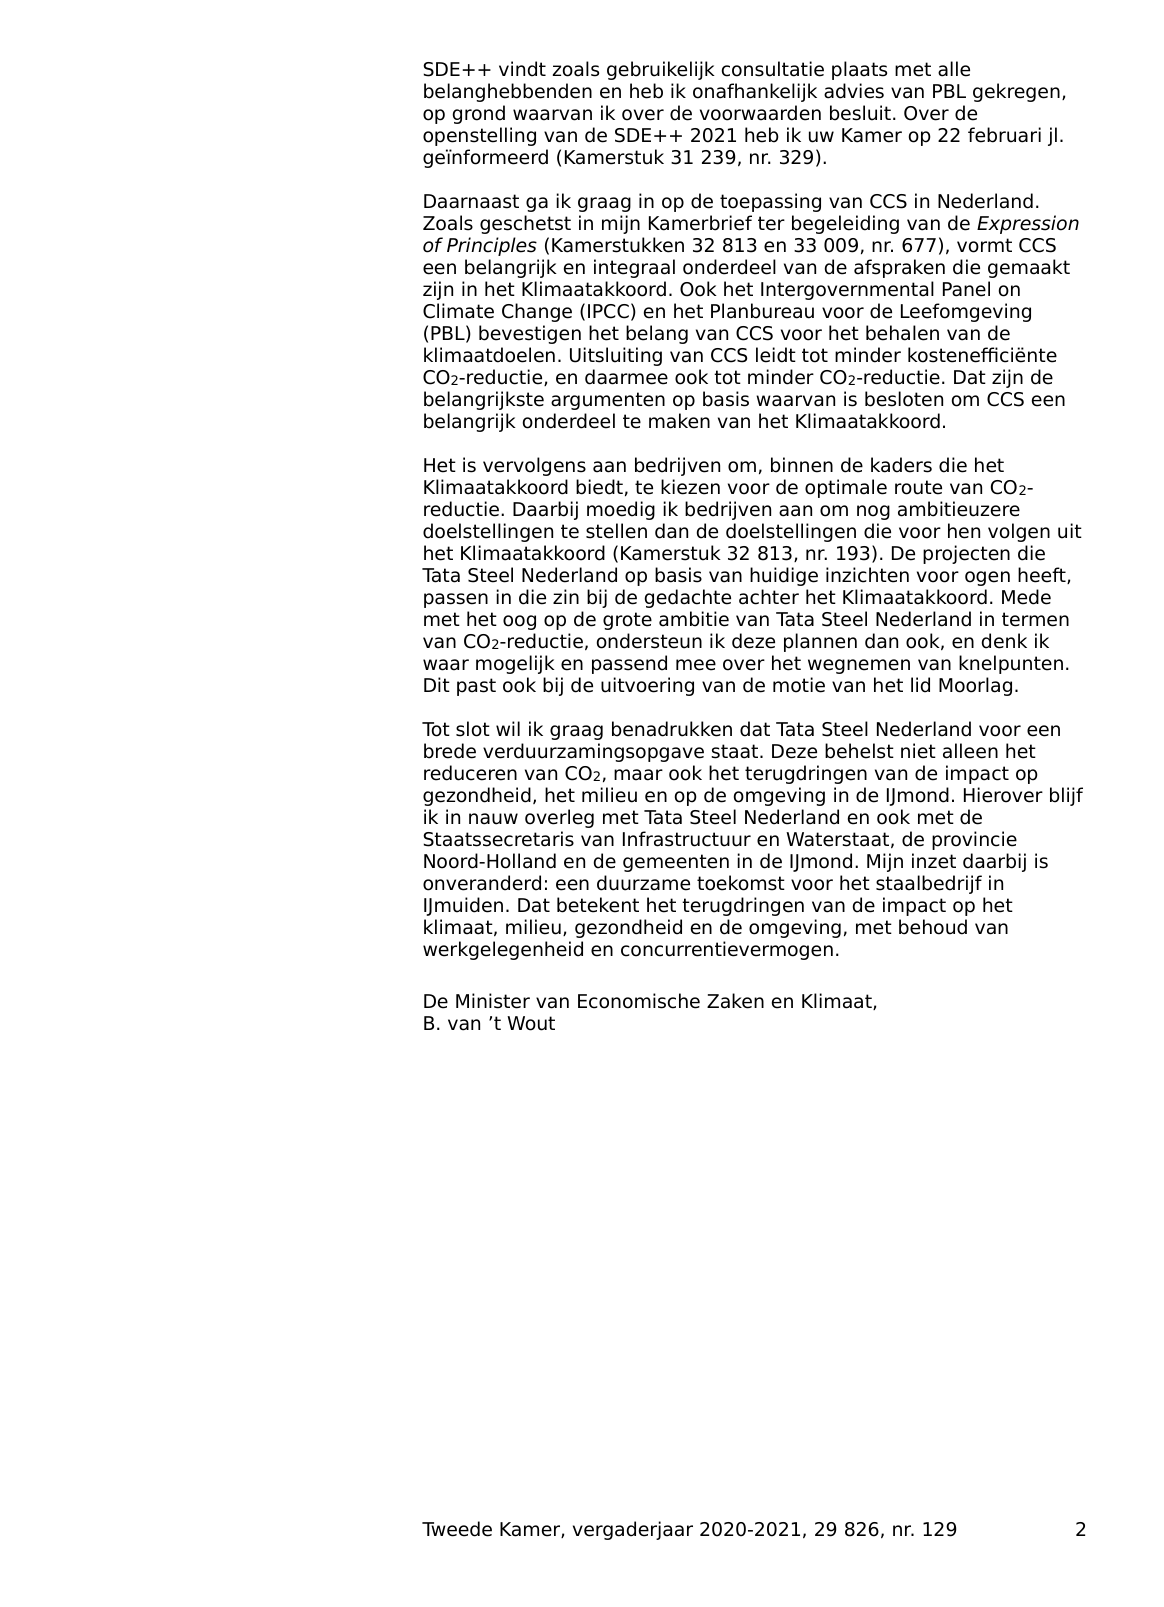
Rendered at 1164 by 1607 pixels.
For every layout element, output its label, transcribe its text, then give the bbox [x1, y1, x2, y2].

text SDE++ vindt zoals gebruikelijk consultatie plaats met alle belanghebbenden en heb ik onafhankelijk advies van PBL gekregen, op grond waarvan ik over de voorwaarden besluit. Over de openstelling van de SDE++ 2021 heb ik uw Kamer op 22 februari jl. geïnformeerd (Kamerstuk 31 239, nr. 329). [422, 59, 1087, 169]
text De Minister van Economische Zaken en Klimaat, B. van ’t Wout [422, 991, 1087, 1035]
text Tot slot wil ik graag benadrukken dat Tata Steel Nederland voor een brede verduurzamingsopgave staat. Deze behelst niet alleen het reduceren van CO2, maar ook het terugdringen van de impact op gezondheid, het milieu en op de omgeving in de IJmond. Hierover blijf ik in nauw overleg met Tata Steel Nederland en ook met de Staatssecretaris van Infrastructuur en Waterstaat, de provincie Noord-Holland en de gemeenten in de IJmond. Mijn inzet daarbij is onveranderd: een duurzame toekomst voor het staalbedrijf in IJmuiden. Dat betekent het terugdringen van de impact op het klimaat, milieu, gezondheid en de omgeving, met behoud van werkgelegenheid en concurrentievermogen. [422, 719, 1087, 961]
text Het is vervolgens aan bedrijven om, binnen de kaders die het Klimaatakkoord biedt, te kiezen voor de optimale route van CO2-reductie. Daarbij moedig ik bedrijven aan om nog ambitieuzere doelstellingen te stellen dan de doelstellingen die voor hen volgen uit het Klimaatakkoord (Kamerstuk 32 813, nr. 193). De projecten die Tata Steel Nederland op basis van huidige inzichten voor ogen heeft, passen in die zin bij de gedachte achter het Klimaatakkoord. Mede met het oog op de grote ambitie van Tata Steel Nederland in termen van CO2-reductie, ondersteun ik deze plannen dan ook, en denk ik waar mogelijk en passend mee over het wegnemen van knelpunten. Dit past ook bij de uitvoering van de motie van het lid Moorlag. [422, 455, 1087, 697]
text Daarnaast ga ik graag in op de toepassing van CCS in Nederland. Zoals geschetst in mijn Kamerbrief ter begeleiding van de Expression of Principles (Kamerstukken 32 813 en 33 009, nr. 677), vormt CCS een belangrijk en integraal onderdeel van de afspraken die gemaakt zijn in het Klimaatakkoord. Ook het Intergovernmental Panel on Climate Change (IPCC) en het Planbureau voor de Leefomgeving (PBL) bevestigen het belang van CCS voor het behalen van de klimaatdoelen. Uitsluiting van CCS leidt tot minder kostenefficiënte CO2-reductie, en daarmee ook tot minder CO2-reductie. Dat zijn de belangrijkste argumenten op basis waarvan is besloten om CCS een belangrijk onderdeel te maken van het Klimaatakkoord. [422, 191, 1087, 433]
